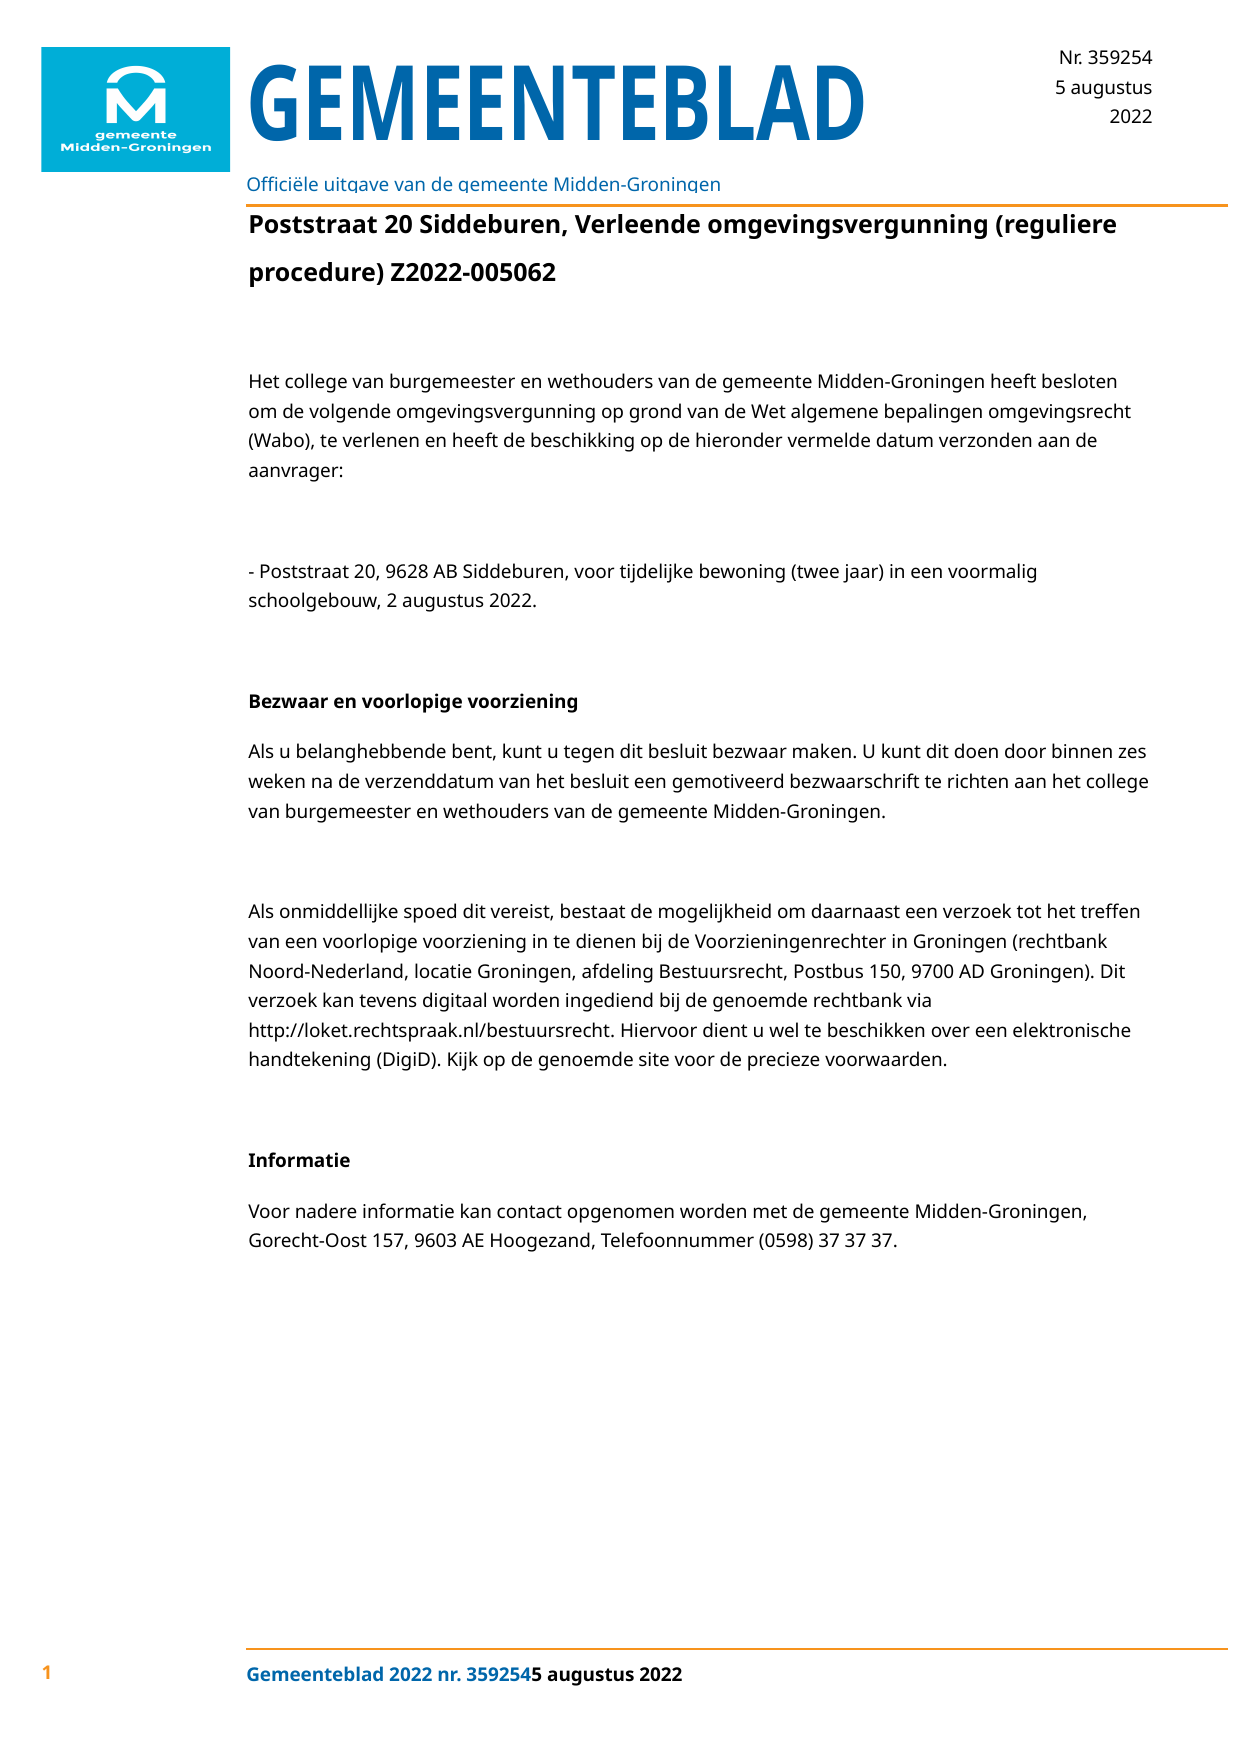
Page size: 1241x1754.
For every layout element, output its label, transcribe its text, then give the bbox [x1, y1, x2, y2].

picture [108, 66, 164, 82]
text Informatie [248, 1147, 1152, 1173]
text Als onmiddellijke spoed dit vereist, bestaat de mogelijkheid om daarnaast een verzoek tot het treffen van een voorlopige voorziening in te dienen bij de Voorzieningenrechter in Groningen (rechtbank Noord-Nederland, locatie Groningen, afdeling Bestuursrecht, Postbus 150, 9700 AD Groningen). Dit verzoek kan tevens digitaal worden ingediend bij de genoemde rechtbank via http://loket.rechtspraak.nl/bestuursrecht. Hiervoor dient u wel te beschikken over een elektronische handtekening (DigiD). Kijk op de genoemde site voor de precieze voorwaarden. [248, 899, 1152, 1072]
text Poststraat 20 Siddeburen, Verleende omgevingsvergunning (reguliere procedure) Z2022-005062 [248, 207, 1152, 288]
text Bezwaar en voorlopige voorziening [248, 688, 1152, 714]
text Als u belanghebbende bent, kunt u tegen dit besluit bezwaar maken. U kunt dit doen door binnen zes weken na de verzenddatum van het besluit een gemotiveerd bezwaarschrift te richten aan het college van burgemeester en wethouders van de gemeente Midden-Groningen. [248, 739, 1152, 824]
picture [184, 146, 190, 153]
picture [107, 89, 165, 122]
text Voor nadere informatie kan contact opgenomen worden met de gemeente Midden-Groningen, Gorecht-Oost 157, 9603 AE Hoogezand, Telefoonnummer (0598) 37 37 37. [248, 1198, 1152, 1253]
text Het college van burgemeester en wethouders van de gemeente Midden-Groningen heeft besloten om de volgende omgevingsvergunning op grond van de Wet algemene bepalingen omgevingsrecht (Wabo), te verlenen en heeft de beschikking op de hieronder vermelde datum verzonden aan de aanvrager: [248, 368, 1152, 483]
text - Poststraat 20, 9628 AB Siddeburen, voor tijdelijke bewoning (twee jaar) in een voormalig schoolgebouw, 2 augustus 2022. [248, 558, 1152, 613]
